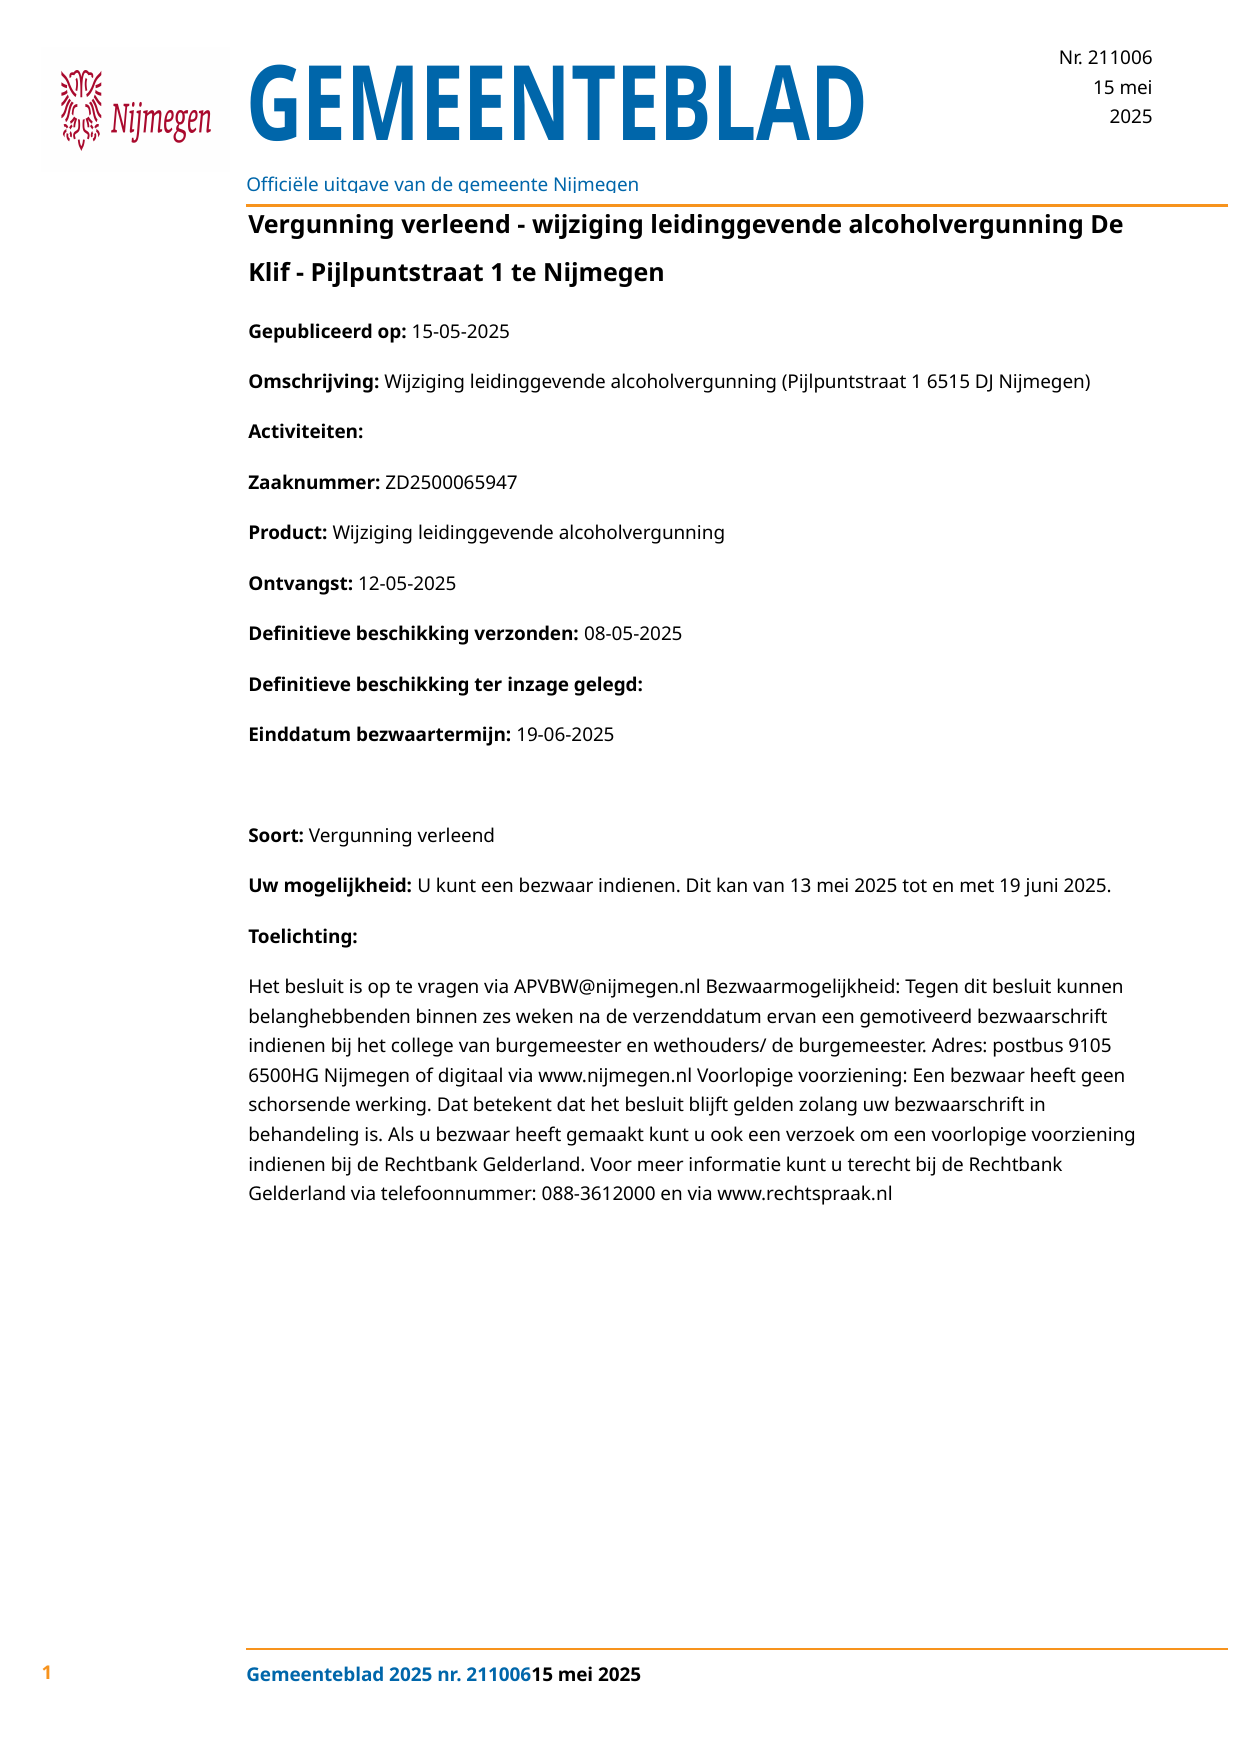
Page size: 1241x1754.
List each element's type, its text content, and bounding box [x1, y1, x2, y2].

text Definitieve beschikking verzonden: 08-05-2025 [248, 620, 1152, 646]
text Einddatum bezwaartermijn: 19-06-2025 [248, 721, 1152, 747]
picture [41, 47, 231, 172]
text Omschrijving: Wijziging leidinggevende alcoholvergunning (Pijlpuntstraat 1 6515 DJ Nijmegen) [248, 368, 1152, 394]
text Definitieve beschikking ter inzage gelegd: [248, 671, 1152, 697]
text Gepubliceerd op: 15-05-2025 [248, 318, 1152, 344]
text Activiteiten: [248, 419, 1152, 444]
text Soort: Vergunning verleend [248, 822, 1152, 848]
text Uw mogelijkheid: U kunt een bezwaar indienen. Dit kan van 13 mei 2025 tot en met 19 juni 2025. [248, 872, 1152, 898]
text Vergunning verleend - wijziging leidinggevende alcoholvergunning De Klif - Pijlpuntstraat 1 te Nijmegen [248, 207, 1152, 288]
text Toelichting: [248, 923, 1152, 949]
text Zaaknummer: ZD2500065947 [248, 469, 1152, 495]
text Ontvangst: 12-05-2025 [248, 570, 1152, 596]
text Het besluit is op te vragen via APVBW@nijmegen.nl Bezwaarmogelijkheid: Tegen dit besluit kunnen belanghebbenden binnen zes weken na de verzenddatum ervan een gemotiveerd bezwaarschrift indienen bij het college van burgemeester en wethouders/ de burgemeester. Adres: postbus 9105 6500HG Nijmegen of digitaal via www.nijmegen.nl Voorlopige voorziening: Een bezwaar heeft geen schorsende werking. Dat betekent dat het besluit blijft gelden zolang uw bezwaarschrift in behandeling is. Als u bezwaar heeft gemaakt kunt u ook een verzoek om een voorlopige voorziening indienen bij de Rechtbank Gelderland. Voor meer informatie kunt u terecht bij de Rechtbank Gelderland via telefoonnummer: 088-3612000 en via www.rechtspraak.nl [248, 973, 1152, 1206]
text Product: Wijziging leidinggevende alcoholvergunning [248, 519, 1152, 545]
